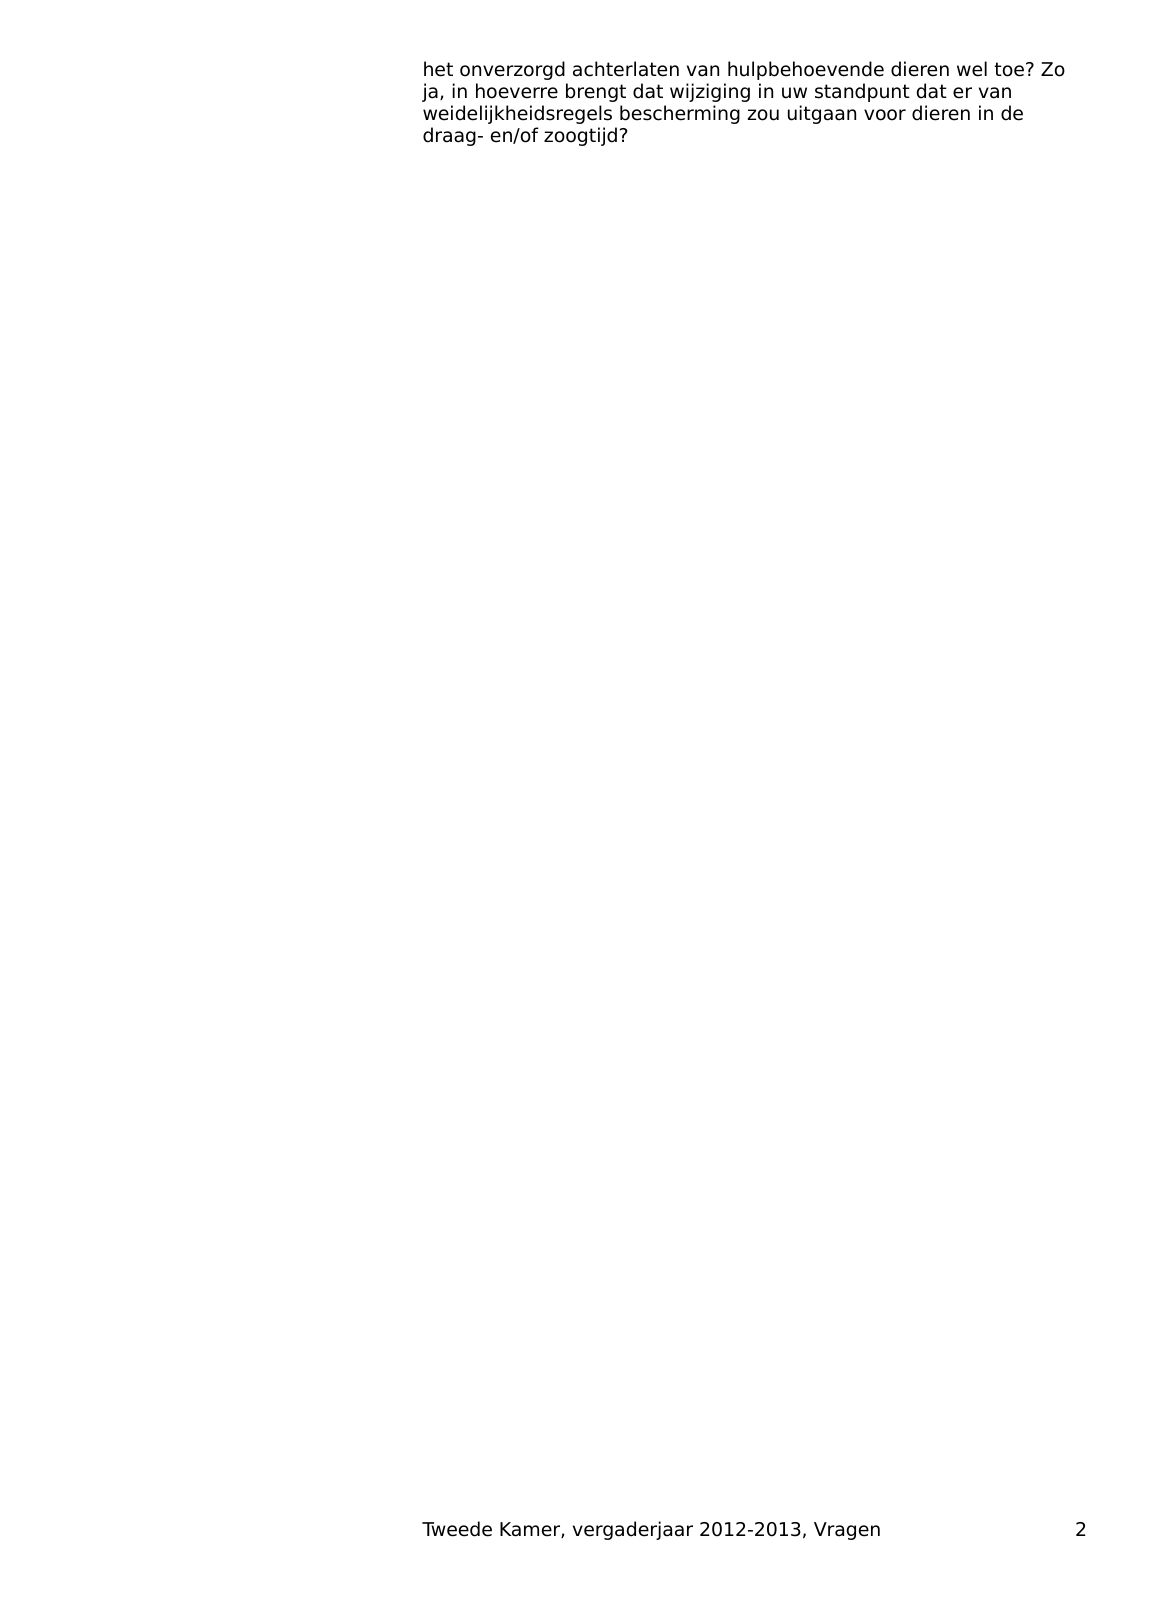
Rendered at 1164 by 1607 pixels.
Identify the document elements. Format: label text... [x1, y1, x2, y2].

text het onverzorgd achterlaten van hulpbehoevende dieren wel toe? Zo ja, in hoeverre brengt dat wijziging in uw standpunt dat er van weidelijkheidsregels bescherming zou uitgaan voor dieren in de draag- en/of zoogtijd? [422, 59, 1087, 147]
